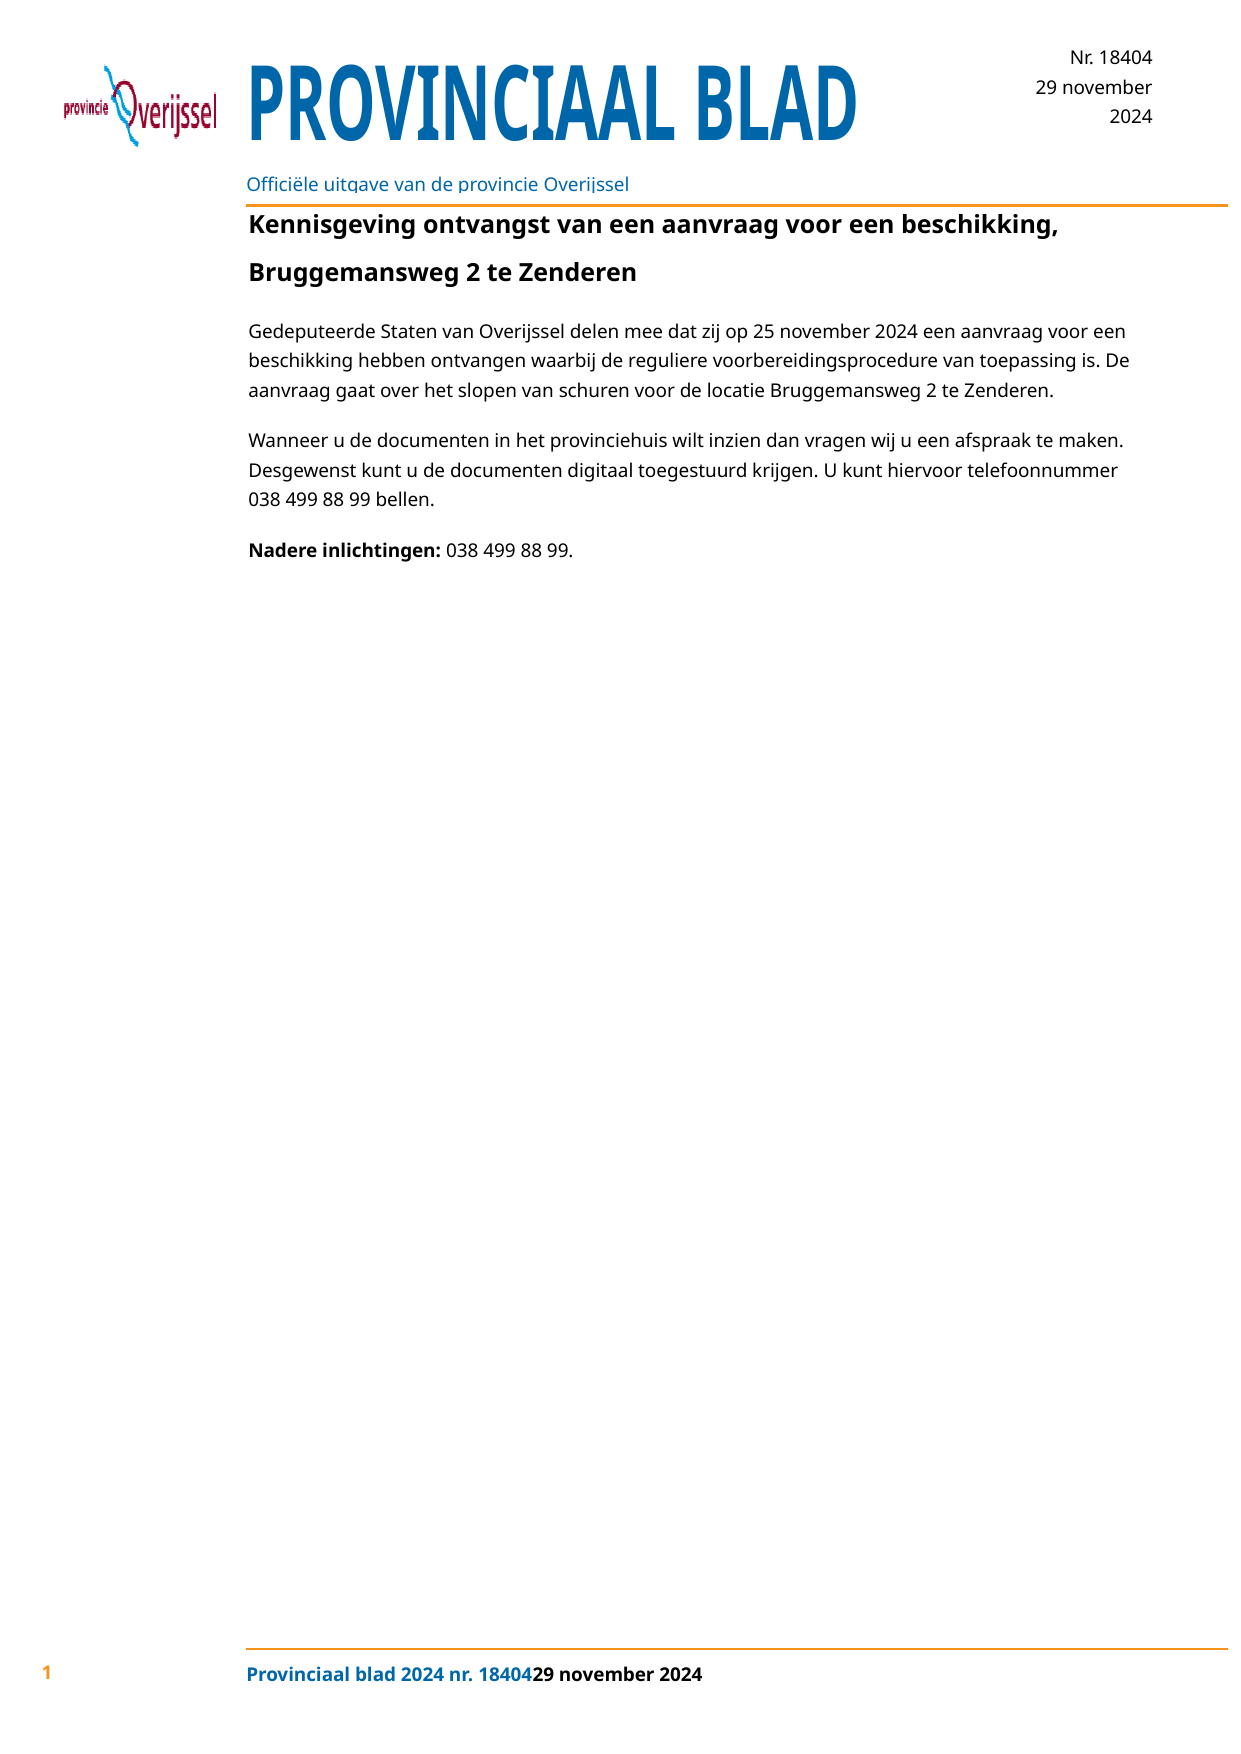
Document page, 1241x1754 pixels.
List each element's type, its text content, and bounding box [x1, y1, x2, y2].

text Nadere inlichtingen: 038 499 88 99. [248, 537, 1152, 563]
text Gedeputeerde Staten van Overijssel delen mee dat zij op 25 november 2024 een aanvraag voor een beschikking hebben ontvangen waarbij de reguliere voorbereidingsprocedure van toepassing is. De aanvraag gaat over het slopen van schuren voor de locatie Bruggemansweg 2 te Zenderen. [248, 318, 1152, 403]
text Wanneer u de documenten in het provinciehuis wilt inzien dan vragen wij u een afspraak te maken. Desgewenst kunt u de documenten digitaal toegestuurd krijgen. U kunt hiervoor telefoonnummer 038 499 88 99 bellen. [248, 427, 1152, 512]
picture [41, 47, 231, 172]
text Kennisgeving ontvangst van een aanvraag voor een beschikking, Bruggemansweg 2 te Zenderen [248, 207, 1152, 288]
